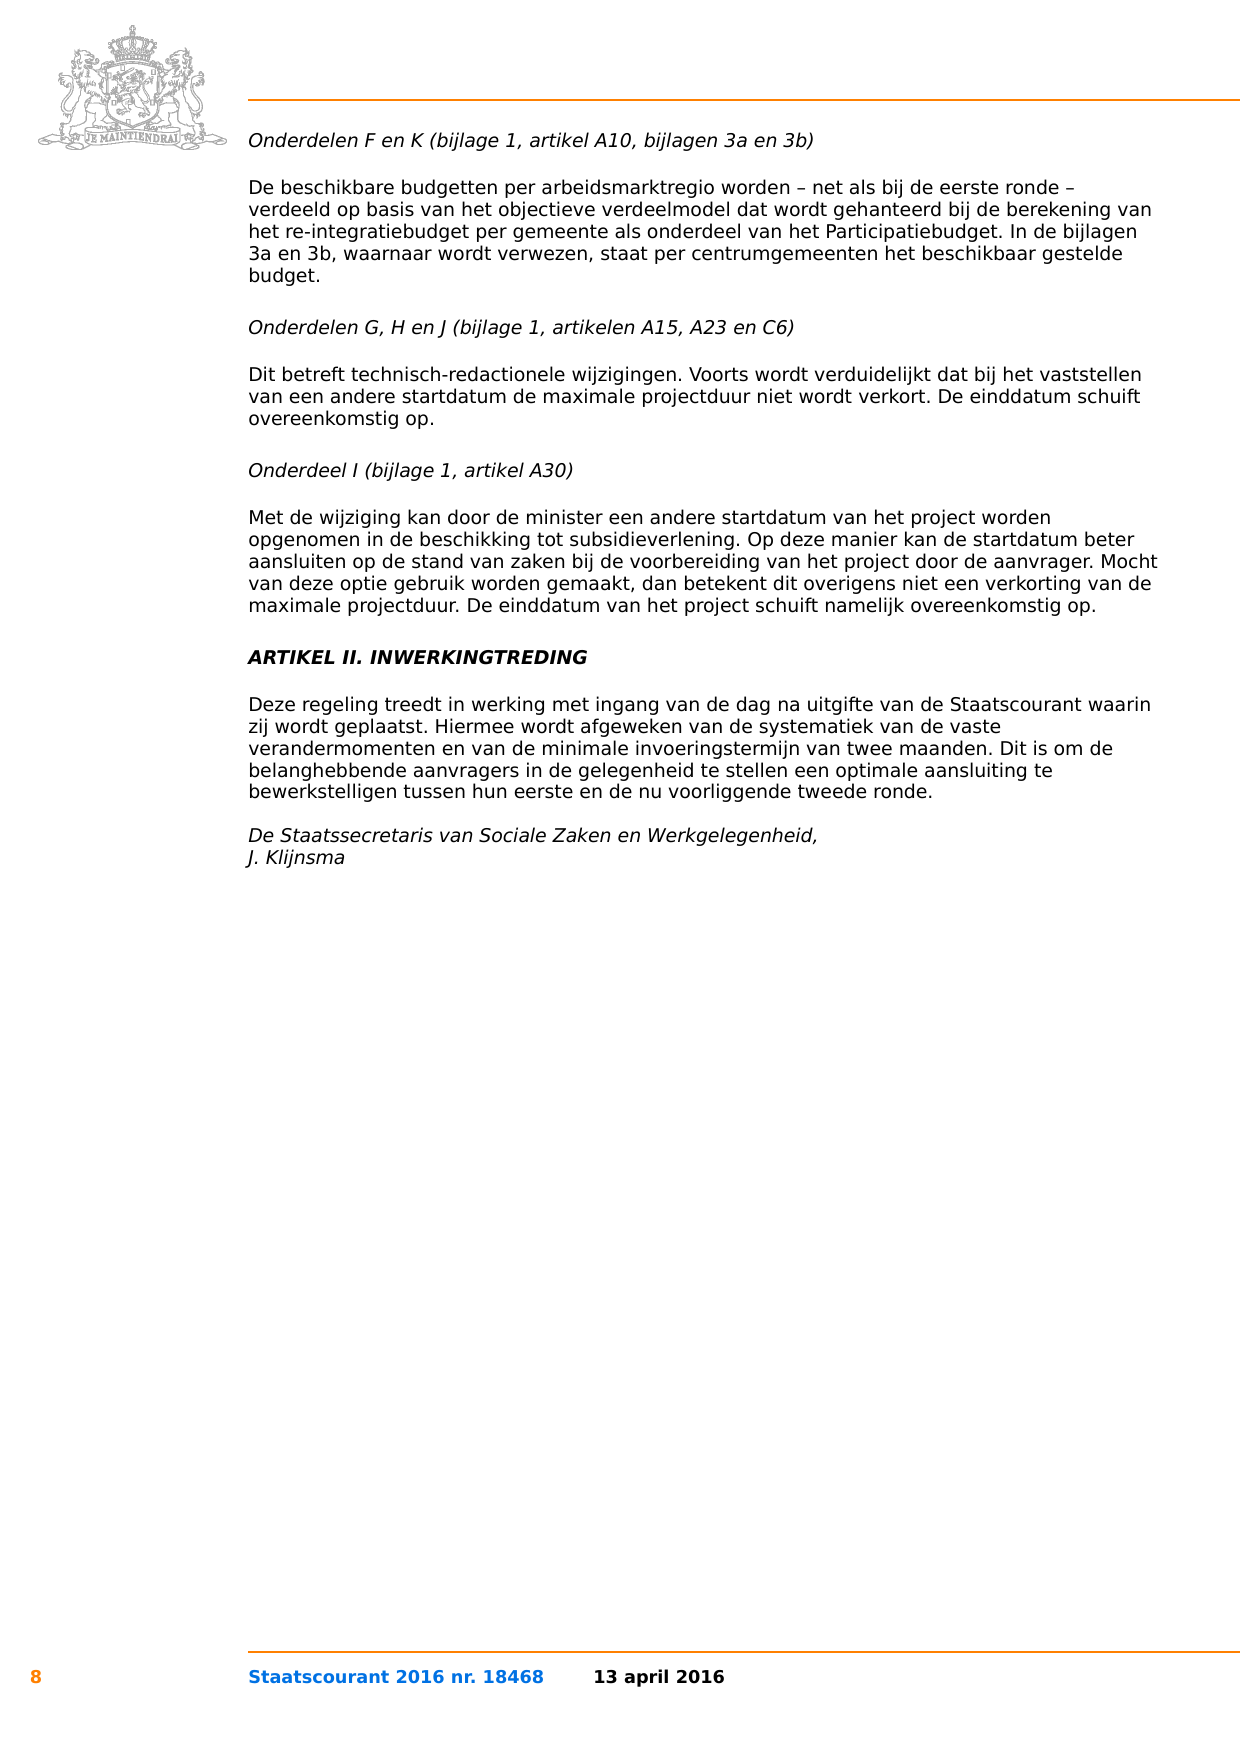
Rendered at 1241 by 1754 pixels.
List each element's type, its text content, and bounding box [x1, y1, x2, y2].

text Deze regeling treedt in werking met ingang van de dag na uitgifte van de Staatscourant waarin zij wordt geplaatst. Hiermee wordt afgeweken van de systematiek van de vaste verandermomenten en van de minimale invoeringstermijn van twee maanden. Dit is om de belanghebbende aanvragers in de gelegenheid te stellen een optimale aansluiting te bewerkstelligen tussen hun eerste en de nu voorliggende tweede ronde. [248, 693, 1163, 803]
text Dit betreft technisch-redactionele wijzigingen. Voorts wordt verduidelijkt dat bij het vaststellen van een andere startdatum de maximale projectduur niet wordt verkort. De einddatum schuift overeenkomstig op. [248, 364, 1163, 430]
text De Staatssecretaris van Sociale Zaken en Werkgelegenheid, J. Klijnsma [248, 825, 1163, 869]
subtitle ARTIKEL II. INWERKINGTREDING [248, 647, 1163, 668]
text De beschikbare budgetten per arbeidsmarktregio worden – net als bij de eerste ronde – verdeeld op basis van het objectieve verdeelmodel dat wordt gehanteerd bij de berekening van het re-integratiebudget per gemeente als onderdeel van het Participatiebudget. In de bijlagen 3a en 3b, waarnaar wordt verwezen, staat per centrumgemeenten het beschikbaar gestelde budget. [248, 177, 1163, 287]
picture [38, 25, 227, 150]
text Met de wijziging kan door de minister een andere startdatum van het project worden opgenomen in de beschikking tot subsidieverlening. Op deze manier kan de startdatum beter aansluiten op de stand van zaken bij de voorbereiding van het project door de aanvrager. Mocht van deze optie gebruik worden gemaakt, dan betekent dit overigens niet een verkorting van de maximale projectduur. De einddatum van het project schuift namelijk overeenkomstig op. [248, 507, 1163, 617]
subtitle Onderdelen G, H en J (bijlage 1, artikelen A15, A23 en C6) [248, 317, 1163, 339]
subtitle Onderdeel I (bijlage 1, artikel A30) [248, 460, 1163, 482]
subtitle Onderdelen F en K (bijlage 1, artikel A10, bijlagen 3a en 3b) [248, 130, 1163, 152]
